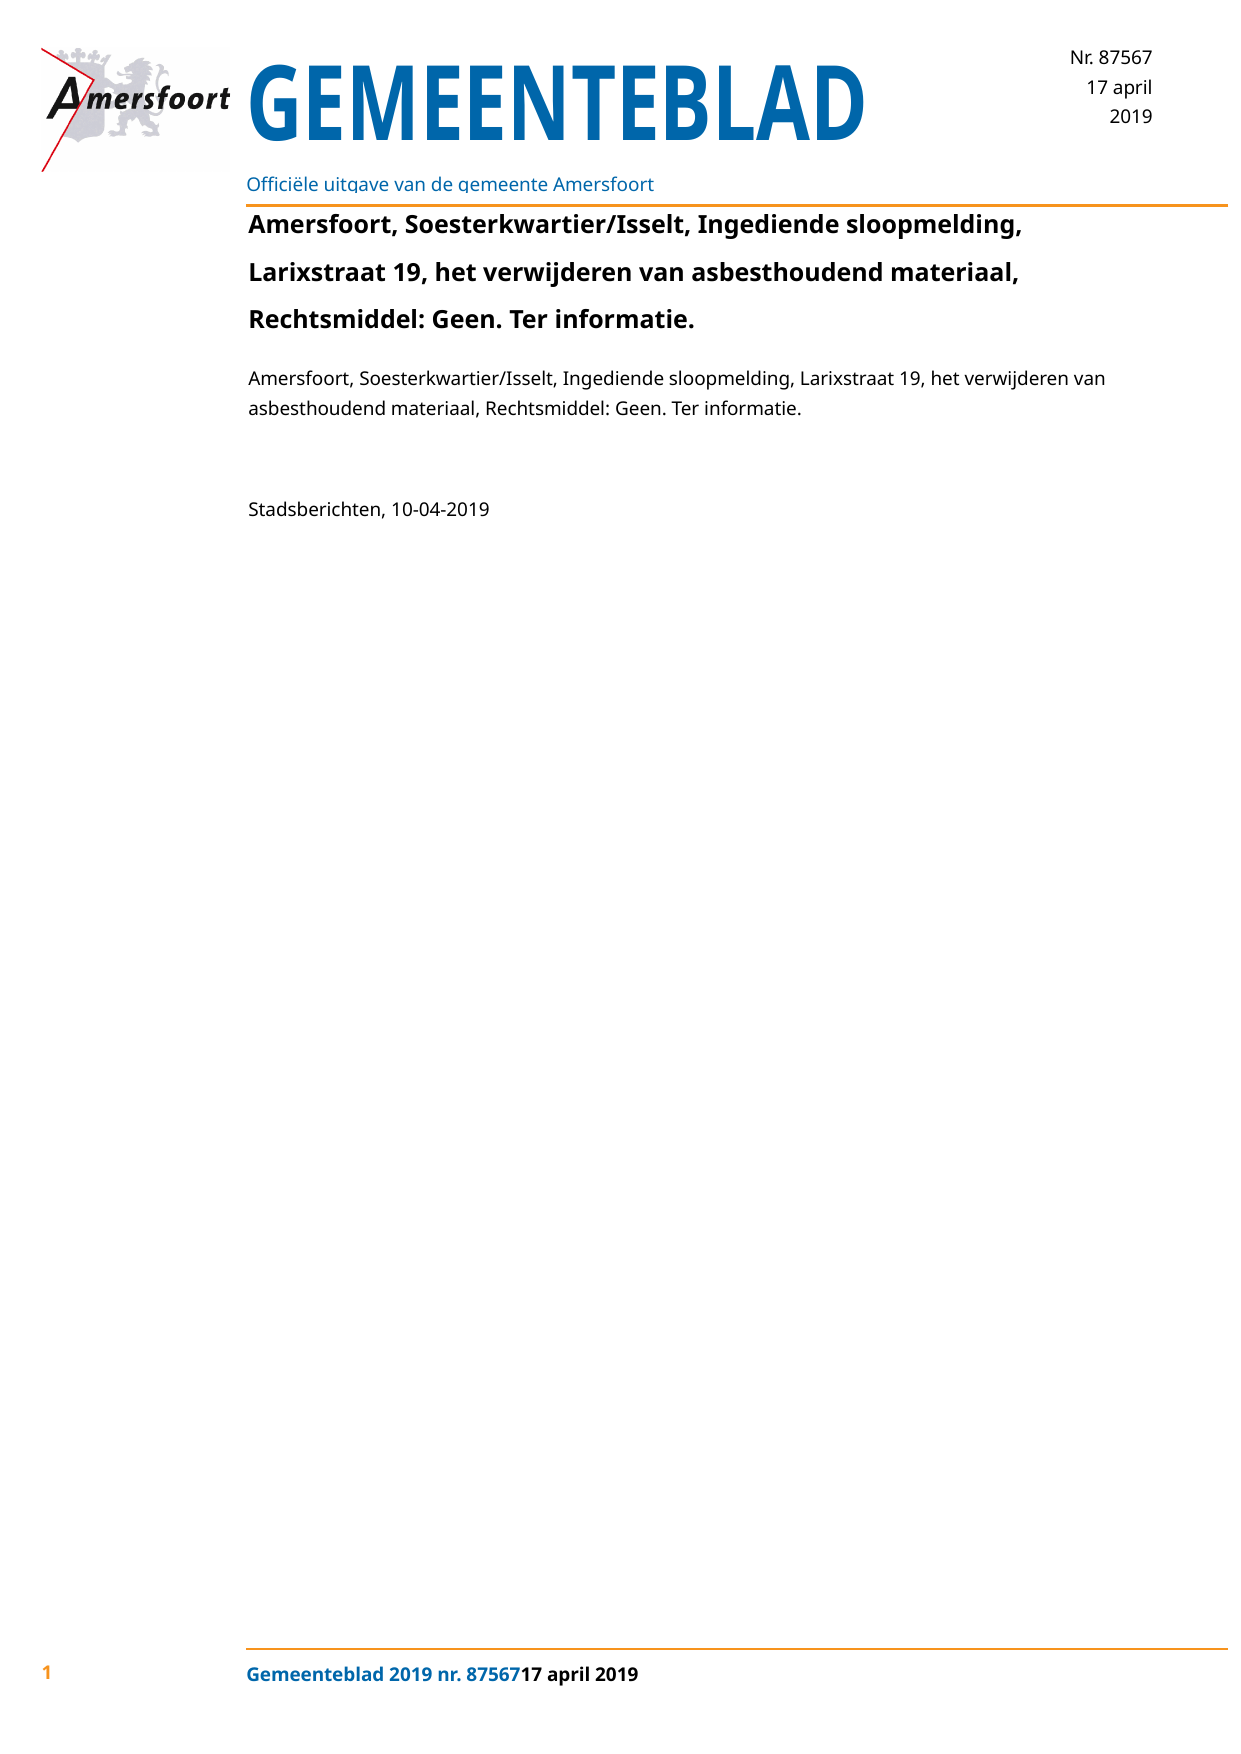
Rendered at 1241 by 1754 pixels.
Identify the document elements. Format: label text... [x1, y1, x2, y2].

text Amersfoort, Soesterkwartier/Isselt, Ingediende sloopmelding, Larixstraat 19, het verwijderen van asbesthoudend materiaal, Rechtsmiddel: Geen. Ter informatie. [248, 207, 1152, 336]
picture [41, 47, 231, 172]
text Amersfoort, Soesterkwartier/Isselt, Ingediende sloopmelding, Larixstraat 19, het verwijderen van asbesthoudend materiaal, Rechtsmiddel: Geen. Ter informatie. [248, 366, 1152, 421]
text Stadsberichten, 10-04-2019 [248, 496, 1152, 522]
